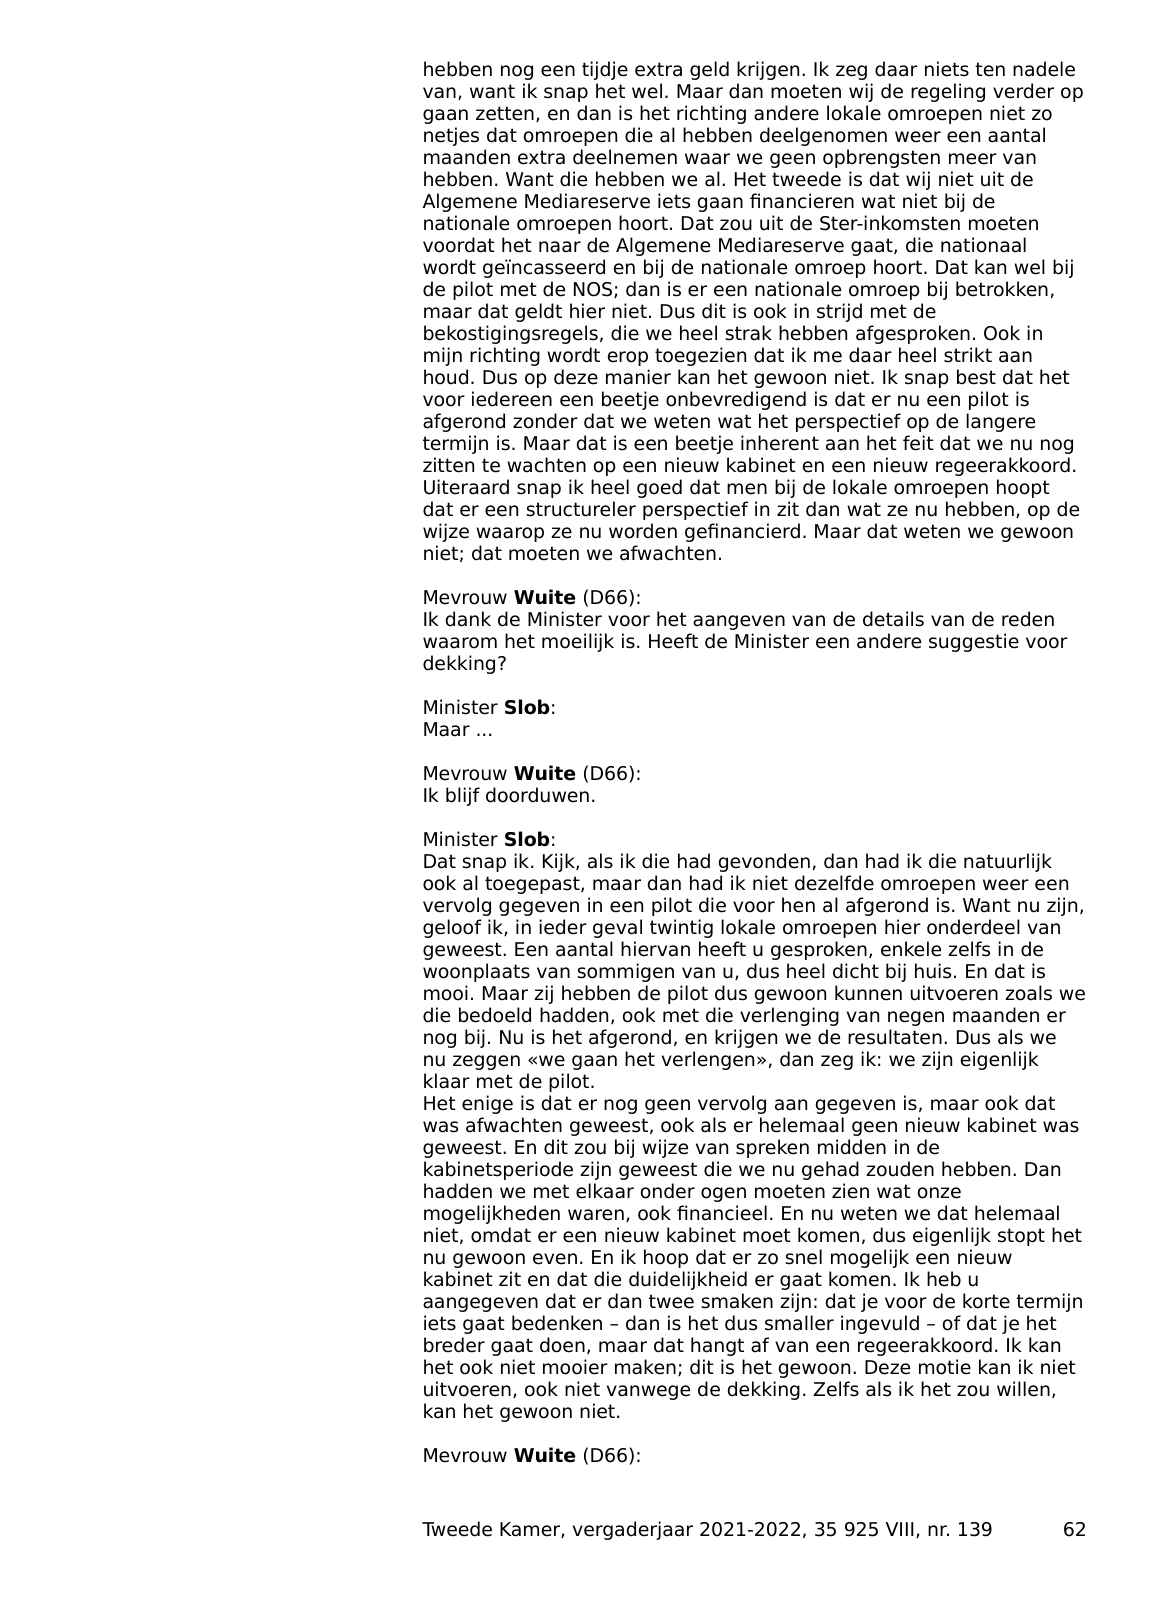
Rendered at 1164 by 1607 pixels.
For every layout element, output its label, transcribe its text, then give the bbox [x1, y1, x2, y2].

text Het enige is dat er nog geen vervolg aan gegeven is, maar ook dat was afwachten geweest, ook als er helemaal geen nieuw kabinet was geweest. En dit zou bij wijze van spreken midden in de kabinetsperiode zijn geweest die we nu gehad zouden hebben. Dan hadden we met elkaar onder ogen moeten zien wat onze mogelijkheden waren, ook financieel. En nu weten we dat helemaal niet, omdat er een nieuw kabinet moet komen, dus eigenlijk stopt het nu gewoon even. En ik hoop dat er zo snel mogelijk een nieuw kabinet zit en dat die duidelijkheid er gaat komen. Ik heb u aangegeven dat er dan twee smaken zijn: dat je voor de korte termijn iets gaat bedenken – dan is het dus smaller ingevuld – of dat je het breder gaat doen, maar dat hangt af van een regeerakkoord. Ik kan het ook niet mooier maken; dit is het gewoon. Deze motie kan ik niet uitvoeren, ook niet vanwege de dekking. Zelfs als ik het zou willen, kan het gewoon niet. [422, 1093, 1087, 1423]
text Ik blijf doorduwen. [422, 785, 1087, 807]
text Maar ... [422, 719, 1087, 741]
text hebben nog een tijdje extra geld krijgen. Ik zeg daar niets ten nadele van, want ik snap het wel. Maar dan moeten wij de regeling verder op gaan zetten, en dan is het richting andere lokale omroepen niet zo netjes dat omroepen die al hebben deelgenomen weer een aantal maanden extra deelnemen waar we geen opbrengsten meer van hebben. Want die hebben we al. Het tweede is dat wij niet uit de Algemene Mediareserve iets gaan financieren wat niet bij de nationale omroepen hoort. Dat zou uit de Ster-inkomsten moeten voordat het naar de Algemene Mediareserve gaat, die nationaal wordt geïncasseerd en bij de nationale omroep hoort. Dat kan wel bij de pilot met de NOS; dan is er een nationale omroep bij betrokken, maar dat geldt hier niet. Dus dit is ook in strijd met de bekostigingsregels, die we heel strak hebben afgesproken. Ook in mijn richting wordt erop toegezien dat ik me daar heel strikt aan houd. Dus op deze manier kan het gewoon niet. Ik snap best dat het voor iedereen een beetje onbevredigend is dat er nu een pilot is afgerond zonder dat we weten wat het perspectief op de langere termijn is. Maar dat is een beetje inherent aan het feit dat we nu nog zitten te wachten op een nieuw kabinet en een nieuw regeerakkoord. Uiteraard snap ik heel goed dat men bij de lokale omroepen hoopt dat er een structureler perspectief in zit dan wat ze nu hebben, op de wijze waarop ze nu worden gefinancierd. Maar dat weten we gewoon niet; dat moeten we afwachten. [422, 59, 1087, 564]
text Mevrouw Wuite (D66): [422, 763, 1087, 785]
text Minister Slob: [422, 697, 1087, 719]
text Mevrouw Wuite (D66): [422, 587, 1087, 609]
text Dat snap ik. Kijk, als ik die had gevonden, dan had ik die natuurlijk ook al toegepast, maar dan had ik niet dezelfde omroepen weer een vervolg gegeven in een pilot die voor hen al afgerond is. Want nu zijn, geloof ik, in ieder geval twintig lokale omroepen hier onderdeel van geweest. Een aantal hiervan heeft u gesproken, enkele zelfs in de woonplaats van sommigen van u, dus heel dicht bij huis. En dat is mooi. Maar zij hebben de pilot dus gewoon kunnen uitvoeren zoals we die bedoeld hadden, ook met die verlenging van negen maanden er nog bij. Nu is het afgerond, en krijgen we de resultaten. Dus als we nu zeggen «we gaan het verlengen», dan zeg ik: we zijn eigenlijk klaar met de pilot. [422, 851, 1087, 1093]
text Mevrouw Wuite (D66): [422, 1445, 1087, 1467]
text Minister Slob: [422, 829, 1087, 851]
text Ik dank de Minister voor het aangeven van de details van de reden waarom het moeilijk is. Heeft de Minister een andere suggestie voor dekking? [422, 609, 1087, 675]
